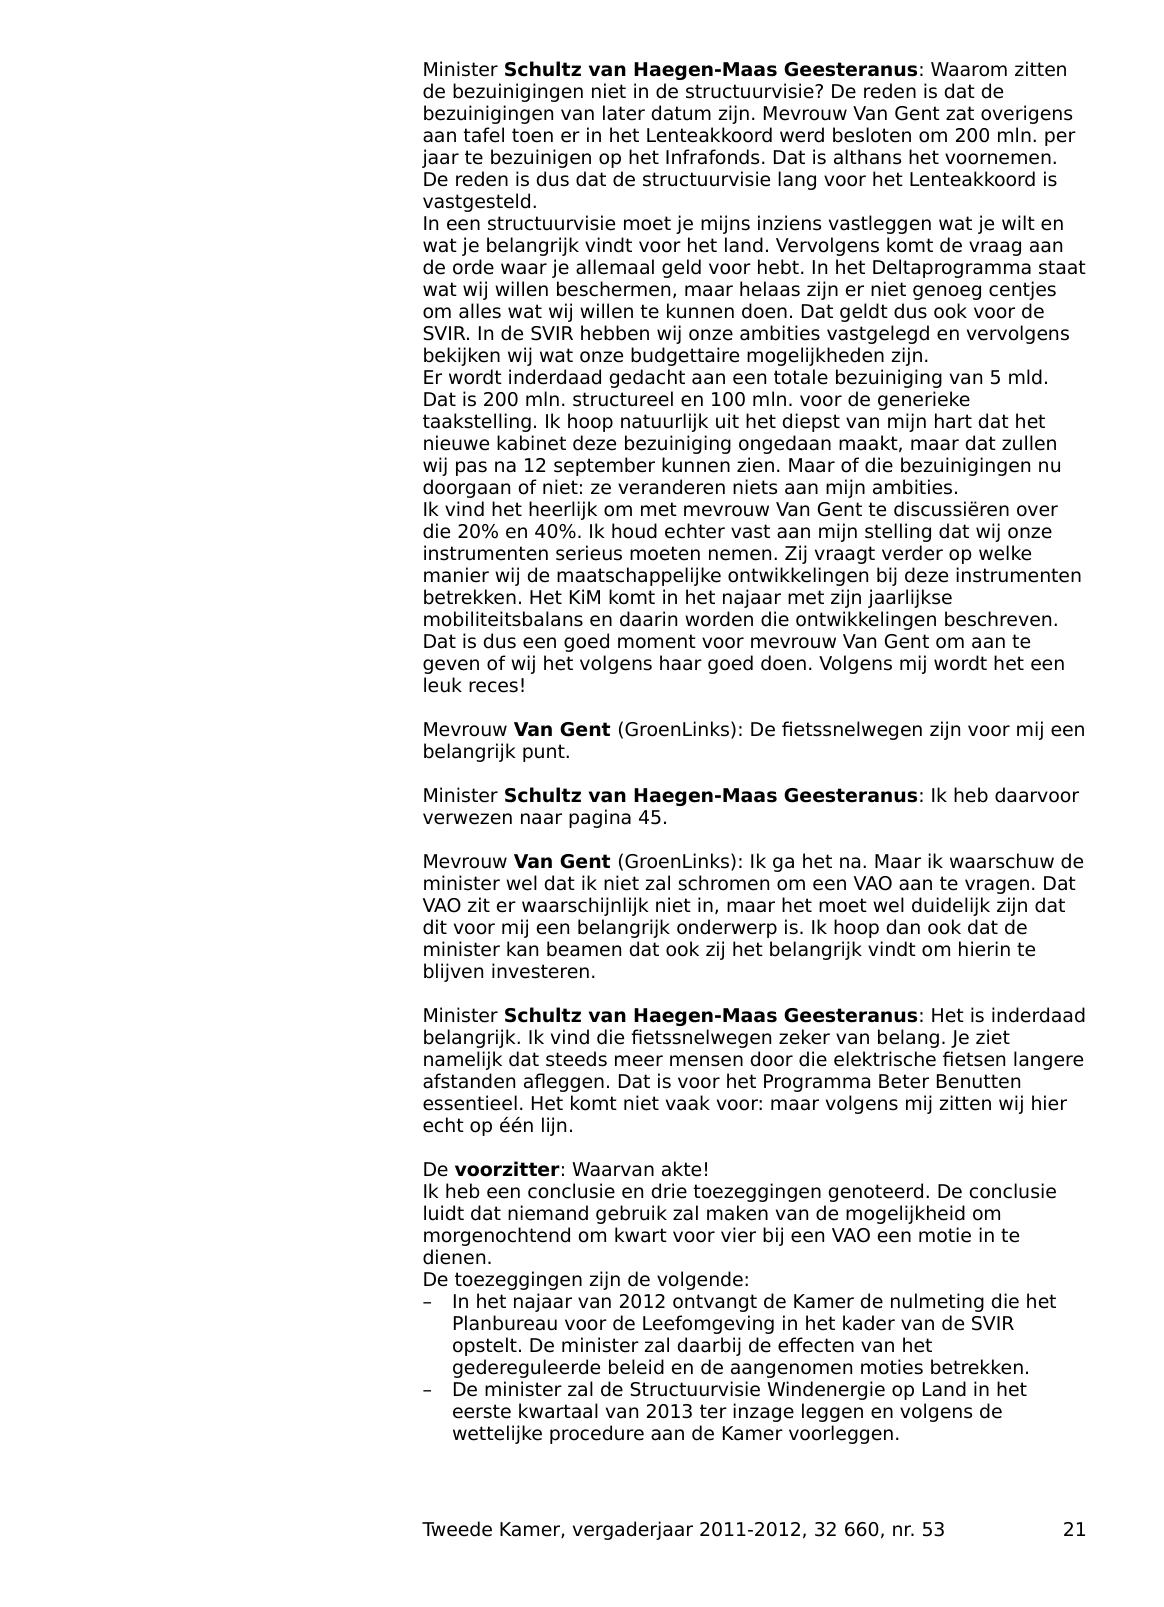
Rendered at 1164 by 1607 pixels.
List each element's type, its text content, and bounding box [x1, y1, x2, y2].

text – De minister zal de Structuurvisie Windenergie op Land in het eerste kwartaal van 2013 ter inzage leggen en volgens de wettelijke procedure aan de Kamer voorleggen. [422, 1379, 1087, 1445]
text Minister Schultz van Haegen-Maas Geesteranus: Het is inderdaad belangrijk. Ik vind die fietssnelwegen zeker van belang. Je ziet namelijk dat steeds meer mensen door die elektrische fietsen langere afstanden afleggen. Dat is voor het Programma Beter Benutten essentieel. Het komt niet vaak voor: maar volgens mij zitten wij hier echt op één lijn. [422, 1005, 1087, 1137]
text Mevrouw Van Gent (GroenLinks): De fietssnelwegen zijn voor mij een belangrijk punt. [422, 719, 1087, 763]
text Er wordt inderdaad gedacht aan een totale bezuiniging van 5 mld. Dat is 200 mln. structureel en 100 mln. voor de generieke taakstelling. Ik hoop natuurlijk uit het diepst van mijn hart dat het nieuwe kabinet deze bezuiniging ongedaan maakt, maar dat zullen wij pas na 12 september kunnen zien. Maar of die bezuinigingen nu doorgaan of niet: ze veranderen niets aan mijn ambities. [422, 367, 1087, 499]
text Minister Schultz van Haegen-Maas Geesteranus: Waarom zitten de bezuinigingen niet in de structuurvisie? De reden is dat de bezuinigingen van later datum zijn. Mevrouw Van Gent zat overigens aan tafel toen er in het Lenteakkoord werd besloten om 200 mln. per jaar te bezuinigen op het Infrafonds. Dat is althans het voornemen. De reden is dus dat de structuurvisie lang voor het Lenteakkoord is vastgesteld. [422, 59, 1087, 213]
text De toezeggingen zijn de volgende: [422, 1269, 1087, 1291]
text – In het najaar van 2012 ontvangt de Kamer de nulmeting die het Planbureau voor de Leefomgeving in het kader van de SVIR opstelt. De minister zal daarbij de effecten van het gedereguleerde beleid en de aangenomen moties betrekken. [422, 1291, 1087, 1379]
text Mevrouw Van Gent (GroenLinks): Ik ga het na. Maar ik waarschuw de minister wel dat ik niet zal schromen om een VAO aan te vragen. Dat VAO zit er waarschijnlijk niet in, maar het moet wel duidelijk zijn dat dit voor mij een belangrijk onderwerp is. Ik hoop dan ook dat de minister kan beamen dat ook zij het belangrijk vindt om hierin te blijven investeren. [422, 851, 1087, 983]
text Minister Schultz van Haegen-Maas Geesteranus: Ik heb daarvoor verwezen naar pagina 45. [422, 785, 1087, 829]
text Ik vind het heerlijk om met mevrouw Van Gent te discussiëren over die 20% en 40%. Ik houd echter vast aan mijn stelling dat wij onze instrumenten serieus moeten nemen. Zij vraagt verder op welke manier wij de maatschappelijke ontwikkelingen bij deze instrumenten betrekken. Het KiM komt in het najaar met zijn jaarlijkse mobiliteitsbalans en daarin worden die ontwikkelingen beschreven. Dat is dus een goed moment voor mevrouw Van Gent om aan te geven of wij het volgens haar goed doen. Volgens mij wordt het een leuk reces! [422, 499, 1087, 696]
text In een structuurvisie moet je mijns inziens vastleggen wat je wilt en wat je belangrijk vindt voor het land. Vervolgens komt de vraag aan de orde waar je allemaal geld voor hebt. In het Deltaprogramma staat wat wij willen beschermen, maar helaas zijn er niet genoeg centjes om alles wat wij willen te kunnen doen. Dat geldt dus ook voor de SVIR. In de SVIR hebben wij onze ambities vastgelegd en vervolgens bekijken wij wat onze budgettaire mogelijkheden zijn. [422, 213, 1087, 367]
text De voorzitter: Waarvan akte! [422, 1159, 1087, 1181]
text Ik heb een conclusie en drie toezeggingen genoteerd. De conclusie luidt dat niemand gebruik zal maken van de mogelijkheid om morgenochtend om kwart voor vier bij een VAO een motie in te dienen. [422, 1181, 1087, 1269]
